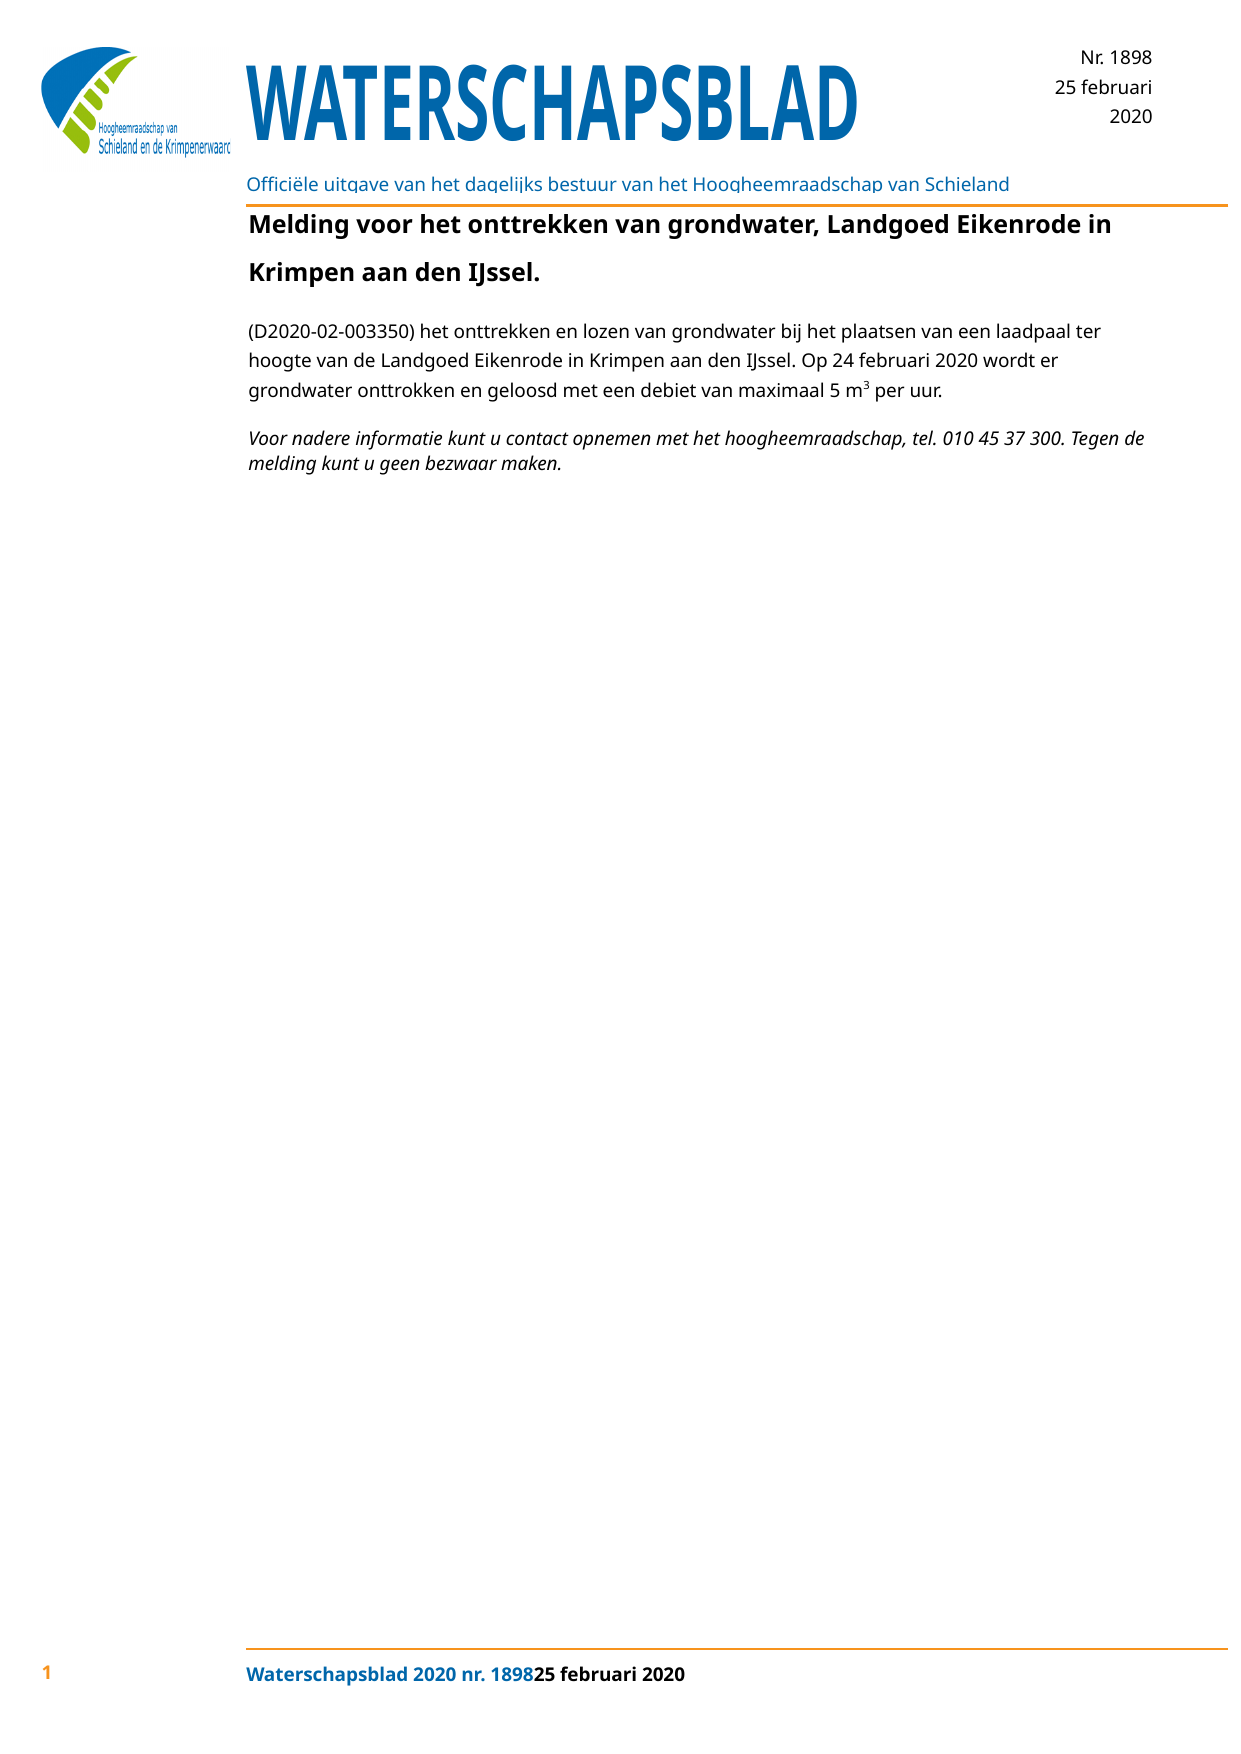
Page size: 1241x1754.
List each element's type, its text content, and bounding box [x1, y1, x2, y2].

text Voor nadere informatie kunt u contact opnemen met het hoogheemraadschap, tel. 010 45 37 300. Tegen de melding kunt u geen bezwaar maken. [248, 425, 1152, 476]
text (D2020-02-003350) het onttrekken en lozen van grondwater bij het plaatsen van een laadpaal ter hoogte van de Landgoed Eikenrode in Krimpen aan den IJssel. Op 24 februari 2020 wordt er grondwater onttrokken en geloosd met een debiet van maximaal 5 m3 per uur. [248, 318, 1152, 403]
picture [41, 47, 231, 172]
text Melding voor het onttrekken van grondwater, Landgoed Eikenrode in Krimpen aan den IJssel. [248, 207, 1152, 288]
